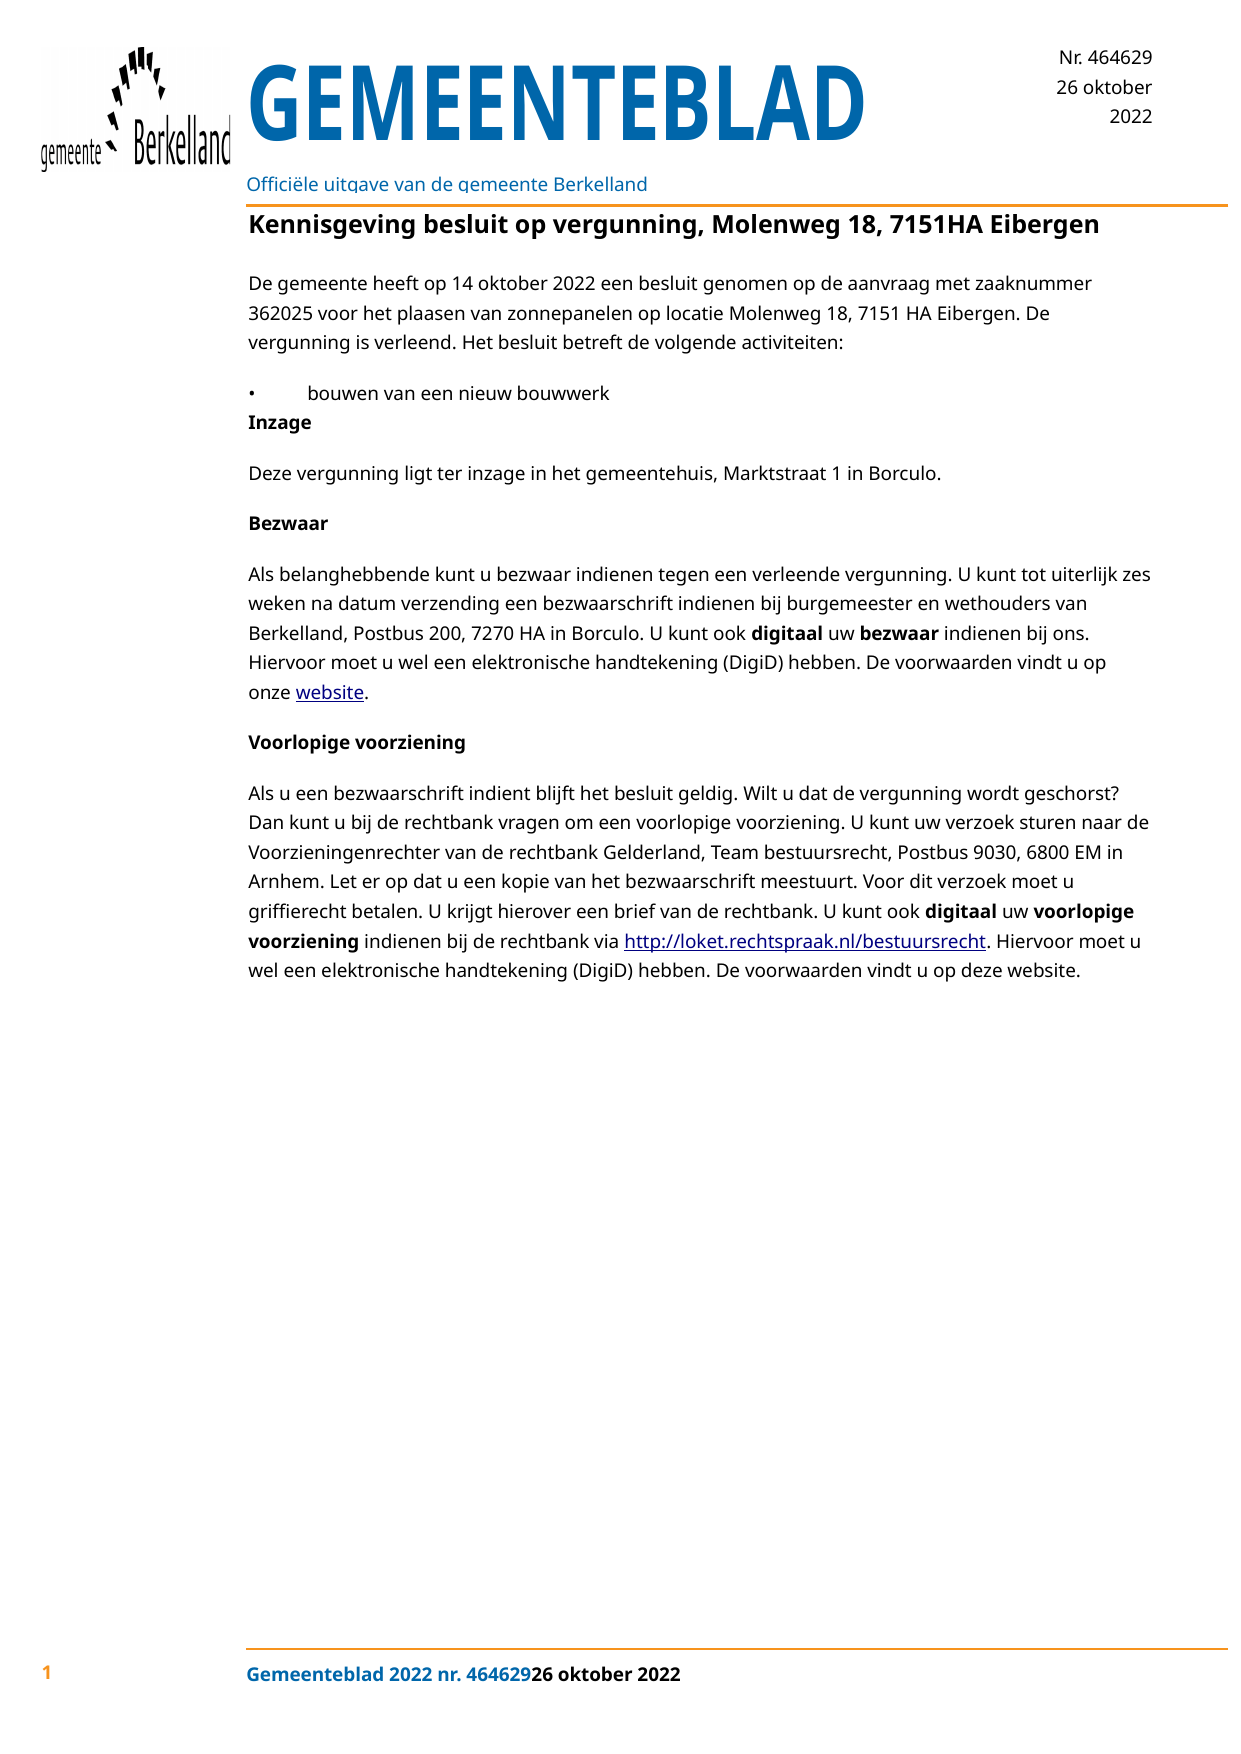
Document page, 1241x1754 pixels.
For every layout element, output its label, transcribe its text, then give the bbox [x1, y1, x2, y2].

list bouwen van een nieuw bouwwerk [248, 380, 1152, 406]
text Voorlopige voorziening [248, 729, 1152, 755]
text Als belanghebbende kunt u bezwaar indienen tegen een verleende vergunning. U kunt tot uiterlijk zes weken na datum verzending een bezwaarschrift indienen bij burgemeester en wethouders van Berkelland, Postbus 200, 7270 HA in Borculo. U kunt ook digitaal uw bezwaar indienen bij ons. Hiervoor moet u wel een elektronische handtekening (DigiD) hebben. De voorwaarden vindt u op onze website. [248, 561, 1152, 705]
text Deze vergunning ligt ter inzage in het gemeentehuis, Marktstraat 1 in Borculo. [248, 460, 1152, 486]
picture [41, 47, 231, 172]
text Bezwaar [248, 510, 1152, 536]
text Kennisgeving besluit op vergunning, Molenweg 18, 7151HA Eibergen [248, 207, 1152, 241]
text Als u een bezwaarschrift indient blijft het besluit geldig. Wilt u dat de vergunning wordt geschorst? Dan kunt u bij de rechtbank vragen om een voorlopige voorziening. U kunt uw verzoek sturen naar de Voorzieningenrechter van de rechtbank Gelderland, Team bestuursrecht, Postbus 9030, 6800 EM in Arnhem. Let er op dat u een kopie van het bezwaarschrift meestuurt. Voor dit verzoek moet u griffierecht betalen. U krijgt hierover een brief van de rechtbank. U kunt ook digitaal uw voorlopige voorziening indienen bij de rechtbank via http://loket.rechtspraak.nl/bestuursrecht. Hiervoor moet u wel een elektronische handtekening (DigiD) hebben. De voorwaarden vindt u op deze website. [248, 780, 1152, 983]
text De gemeente heeft op 14 oktober 2022 een besluit genomen op de aanvraag met zaaknummer 362025 voor het plaasen van zonnepanelen op locatie Molenweg 18, 7151 HA Eibergen. De vergunning is verleend. Het besluit betreft de volgende activiteiten: [248, 270, 1152, 355]
text Inzage [248, 409, 1152, 435]
